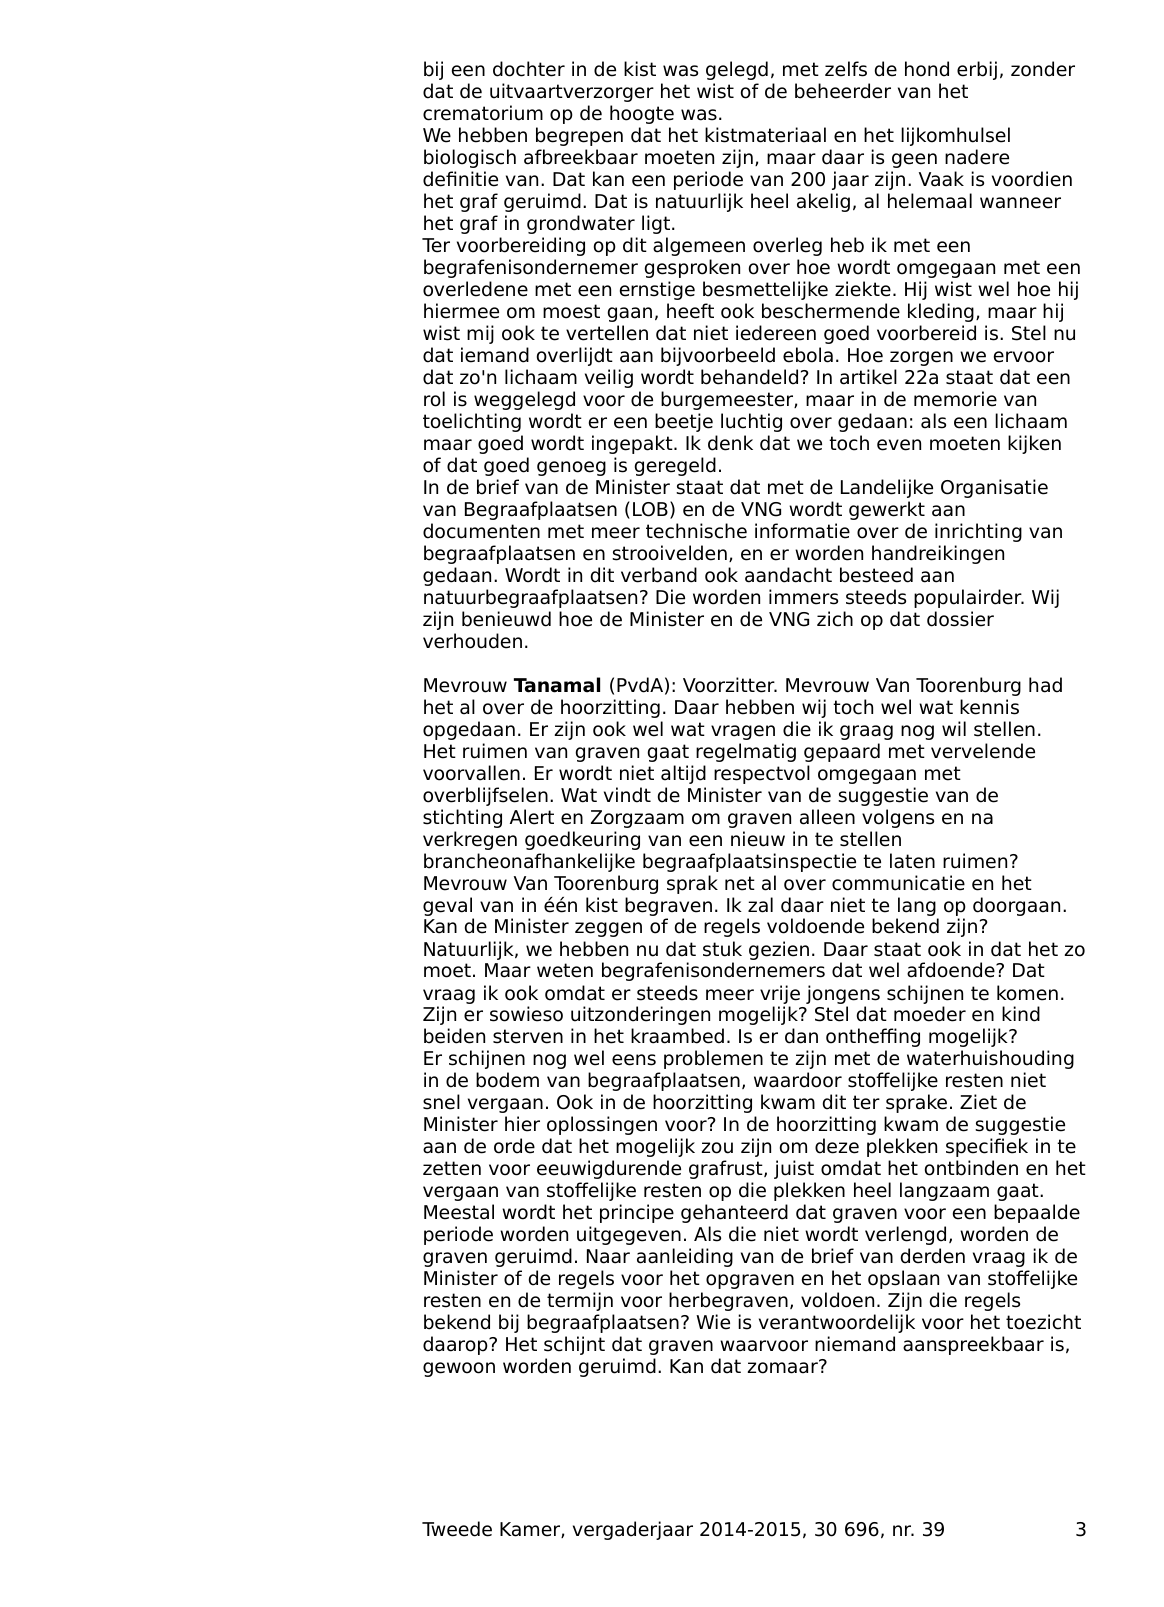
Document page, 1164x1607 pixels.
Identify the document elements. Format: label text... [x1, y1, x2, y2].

text Mevrouw Van Toorenburg sprak net al over communicatie en het geval van in één kist begraven. Ik zal daar niet te lang op doorgaan. Kan de Minister zeggen of de regels voldoende bekend zijn? Natuurlijk, we hebben nu dat stuk gezien. Daar staat ook in dat het zo moet. Maar weten begrafenisondernemers dat wel afdoende? Dat vraag ik ook omdat er steeds meer vrije jongens schijnen te komen. Zijn er sowieso uitzonderingen mogelijk? Stel dat moeder en kind beiden sterven in het kraambed. Is er dan ontheffing mogelijk? [422, 872, 1087, 1048]
text bij een dochter in de kist was gelegd, met zelfs de hond erbij, zonder dat de uitvaartverzorger het wist of de beheerder van het crematorium op de hoogte was. [422, 59, 1087, 125]
text Mevrouw Tanamal (PvdA): Voorzitter. Mevrouw Van Toorenburg had het al over de hoorzitting. Daar hebben wij toch wel wat kennis opgedaan. Er zijn ook wel wat vragen die ik graag nog wil stellen. [422, 675, 1087, 741]
text Meestal wordt het principe gehanteerd dat graven voor een bepaalde periode worden uitgegeven. Als die niet wordt verlengd, worden de graven geruimd. Naar aanleiding van de brief van derden vraag ik de Minister of de regels voor het opgraven en het opslaan van stoffelijke resten en de termijn voor herbegraven, voldoen. Zijn die regels bekend bij begraafplaatsen? Wie is verantwoordelijk voor het toezicht daarop? Het schijnt dat graven waarvoor niemand aanspreekbaar is, gewoon worden geruimd. Kan dat zomaar? [422, 1202, 1087, 1378]
text Het ruimen van graven gaat regelmatig gepaard met vervelende voorvallen. Er wordt niet altijd respectvol omgegaan met overblijfselen. Wat vindt de Minister van de suggestie van de stichting Alert en Zorgzaam om graven alleen volgens en na verkregen goedkeuring van een nieuw in te stellen brancheonafhankelijke begraafplaatsinspectie te laten ruimen? [422, 741, 1087, 872]
text Ter voorbereiding op dit algemeen overleg heb ik met een begrafenisondernemer gesproken over hoe wordt omgegaan met een overledene met een ernstige besmettelijke ziekte. Hij wist wel hoe hij hiermee om moest gaan, heeft ook beschermende kleding, maar hij wist mij ook te vertellen dat niet iedereen goed voorbereid is. Stel nu dat iemand overlijdt aan bijvoorbeeld ebola. Hoe zorgen we ervoor dat zo'n lichaam veilig wordt behandeld? In artikel 22a staat dat een rol is weggelegd voor de burgemeester, maar in de memorie van toelichting wordt er een beetje luchtig over gedaan: als een lichaam maar goed wordt ingepakt. Ik denk dat we toch even moeten kijken of dat goed genoeg is geregeld. [422, 235, 1087, 477]
text We hebben begrepen dat het kistmateriaal en het lijkomhulsel biologisch afbreekbaar moeten zijn, maar daar is geen nadere definitie van. Dat kan een periode van 200 jaar zijn. Vaak is voordien het graf geruimd. Dat is natuurlijk heel akelig, al helemaal wanneer het graf in grondwater ligt. [422, 125, 1087, 235]
text In de brief van de Minister staat dat met de Landelijke Organisatie van Begraafplaatsen (LOB) en de VNG wordt gewerkt aan documenten met meer technische informatie over de inrichting van begraafplaatsen en strooivelden, en er worden handreikingen gedaan. Wordt in dit verband ook aandacht besteed aan natuurbegraafplaatsen? Die worden immers steeds populairder. Wij zijn benieuwd hoe de Minister en de VNG zich op dat dossier verhouden. [422, 477, 1087, 652]
text Er schijnen nog wel eens problemen te zijn met de waterhuishouding in de bodem van begraafplaatsen, waardoor stoffelijke resten niet snel vergaan. Ook in de hoorzitting kwam dit ter sprake. Ziet de Minister hier oplossingen voor? In de hoorzitting kwam de suggestie aan de orde dat het mogelijk zou zijn om deze plekken specifiek in te zetten voor eeuwigdurende grafrust, juist omdat het ontbinden en het vergaan van stoffelijke resten op die plekken heel langzaam gaat. [422, 1048, 1087, 1202]
